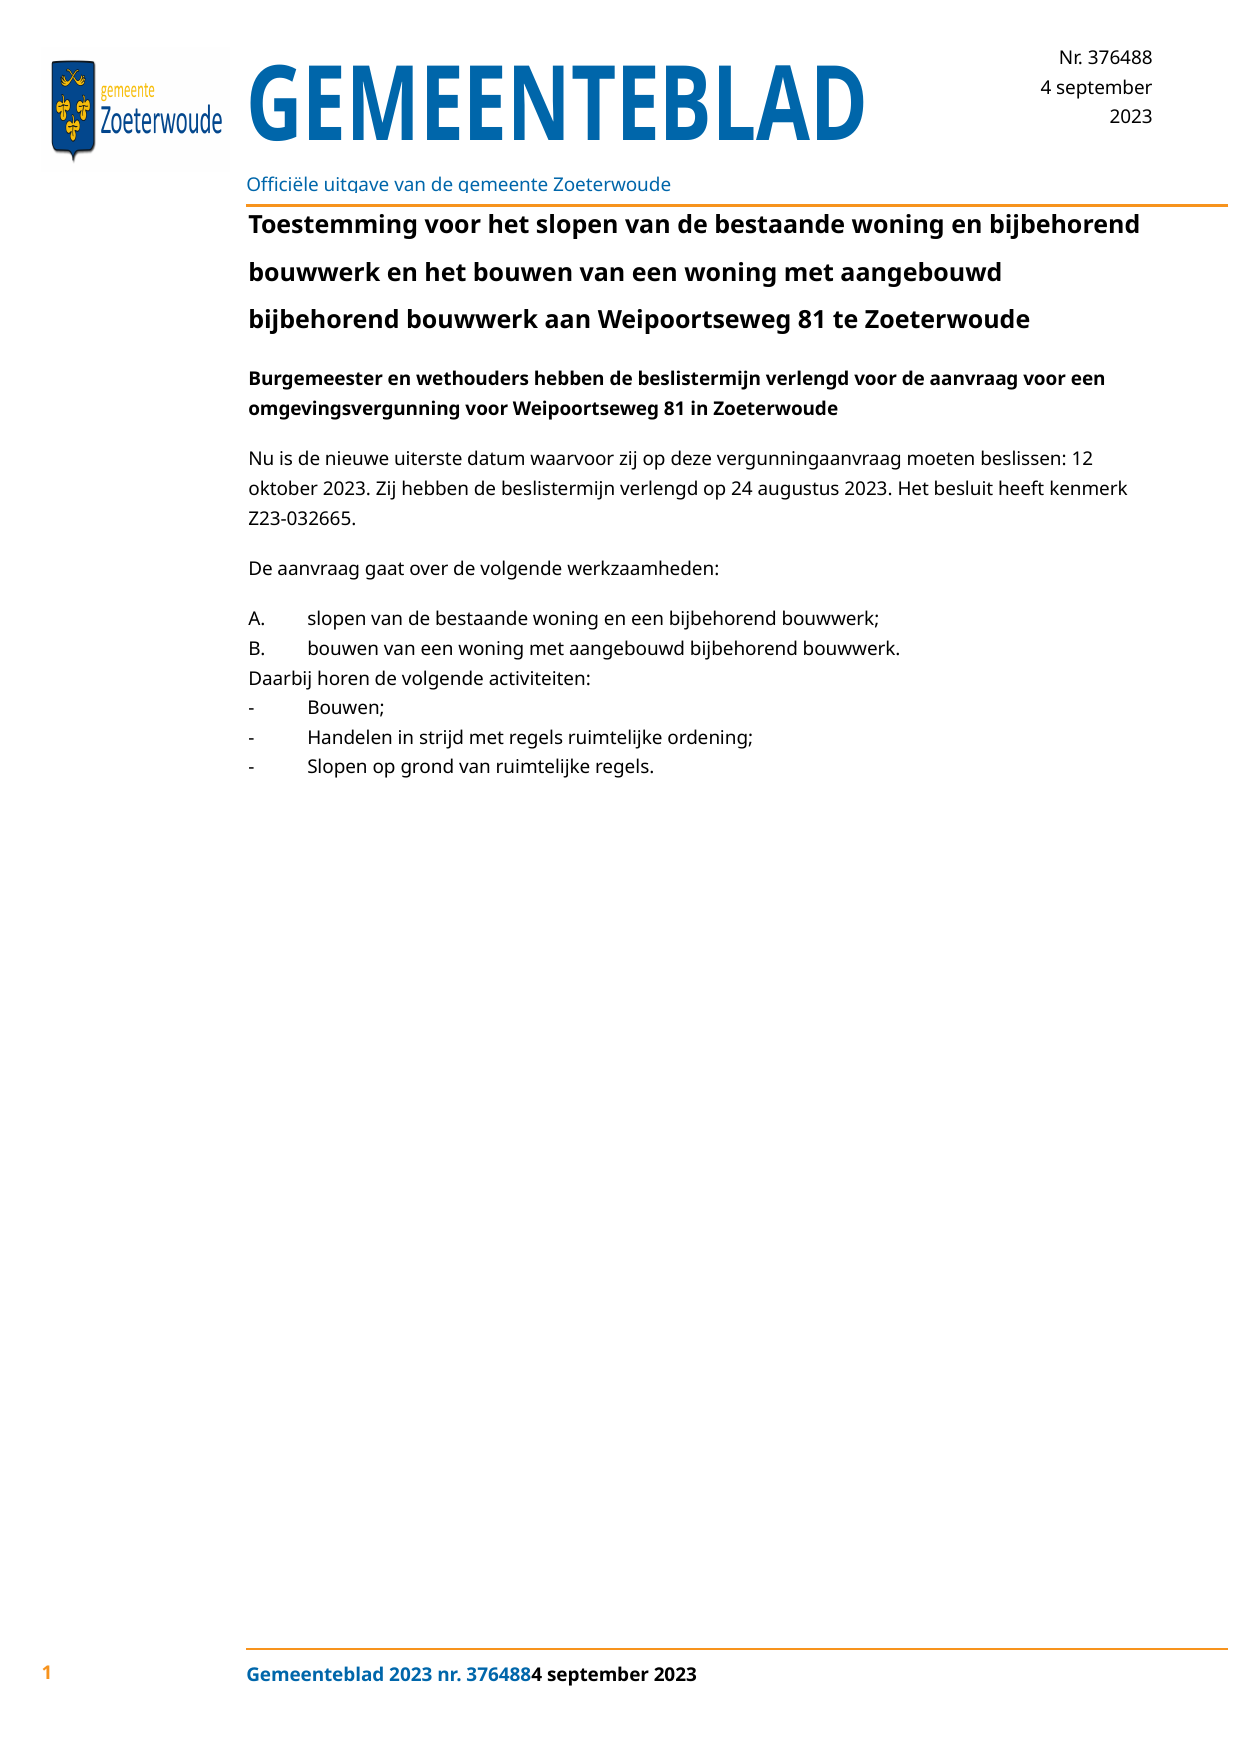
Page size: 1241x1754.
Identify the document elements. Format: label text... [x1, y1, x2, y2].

picture [41, 47, 231, 172]
list bouwen van een woning met aangebouwd bijbehorend bouwwerk. [248, 635, 1152, 661]
list Handelen in strijd met regels ruimtelijke ordening; [248, 724, 1152, 749]
list Bouwen; [248, 694, 1152, 720]
text Toestemming voor het slopen van de bestaande woning en bijbehorend bouwwerk en het bouwen van een woning met aangebouwd bijbehorend bouwwerk aan Weipoortseweg 81 te Zoeterwoude [248, 207, 1152, 336]
text De aanvraag gaat over de volgende werkzaamheden: [248, 555, 1152, 581]
text Nu is de nieuwe uiterste datum waarvoor zij op deze vergunningaanvraag moeten beslissen: 12 oktober 2023. Zij hebben de beslistermijn verlengd op 24 augustus 2023. Het besluit heeft kenmerk Z23-032665. [248, 446, 1152, 530]
list slopen van de bestaande woning en een bijbehorend bouwwerk; [248, 606, 1152, 631]
text Daarbij horen de volgende activiteiten: [248, 665, 1152, 690]
list Slopen op grond van ruimtelijke regels. [248, 753, 1152, 779]
text Burgemeester en wethouders hebben de beslistermijn verlengd voor de aanvraag voor een omgevingsvergunning voor Weipoortseweg 81 in Zoeterwoude [248, 366, 1152, 421]
